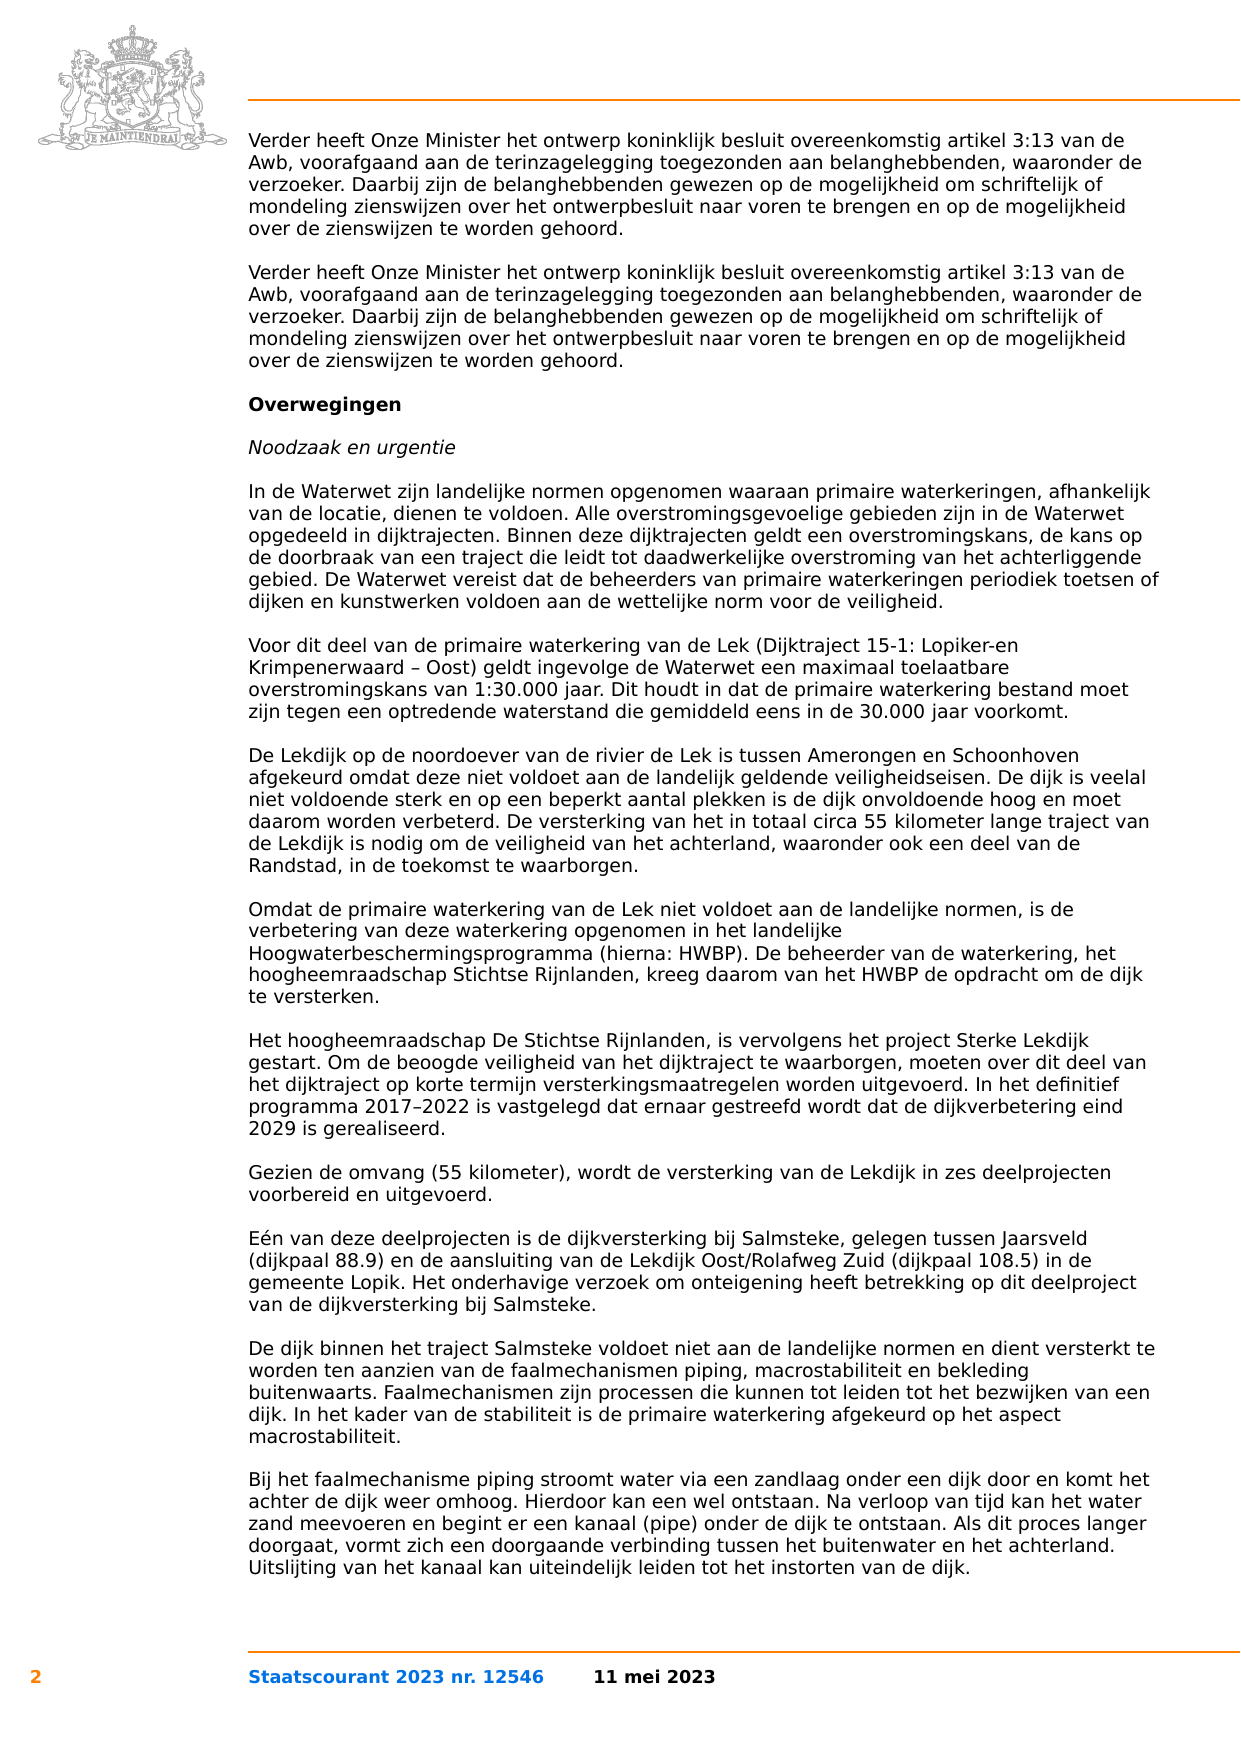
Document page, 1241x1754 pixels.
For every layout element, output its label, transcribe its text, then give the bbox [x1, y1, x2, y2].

text Voor dit deel van de primaire waterkering van de Lek (Dijktraject 15-1: Lopiker-en Krimpenerwaard – Oost) geldt ingevolge de Waterwet een maximaal toelaatbare overstromingskans van 1:30.000 jaar. Dit houdt in dat de primaire waterkering bestand moet zijn tegen een optredende waterstand die gemiddeld eens in de 30.000 jaar voorkomt. [248, 635, 1163, 723]
text Gezien de omvang (55 kilometer), wordt de versterking van de Lekdijk in zes deelprojecten voorbereid en uitgevoerd. [248, 1162, 1163, 1206]
text Verder heeft Onze Minister het ontwerp koninklijk besluit overeenkomstig artikel 3:13 van de Awb, voorafgaand aan de terinzagelegging toegezonden aan belanghebbenden, waaronder de verzoeker. Daarbij zijn de belanghebbenden gewezen op de mogelijkheid om schriftelijk of mondeling zienswijzen over het ontwerpbesluit naar voren te brengen en op de mogelijkheid over de zienswijzen te worden gehoord. [248, 130, 1163, 240]
picture [38, 25, 227, 150]
subtitle Overwegingen [248, 393, 1163, 415]
text In de Waterwet zijn landelijke normen opgenomen waaraan primaire waterkeringen, afhankelijk van de locatie, dienen te voldoen. Alle overstromingsgevoelige gebieden zijn in de Waterwet opgedeeld in dijktrajecten. Binnen deze dijktrajecten geldt een overstromingskans, de kans op de doorbraak van een traject die leidt tot daadwerkelijke overstroming van het achterliggende gebied. De Waterwet vereist dat de beheerders van primaire waterkeringen periodiek toetsen of dijken en kunstwerken voldoen aan de wettelijke norm voor de veiligheid. [248, 481, 1163, 613]
text Eén van deze deelprojecten is de dijkversterking bij Salmsteke, gelegen tussen Jaarsveld (dijkpaal 88.9) en de aansluiting van de Lekdijk Oost/Rolafweg Zuid (dijkpaal 108.5) in de gemeente Lopik. Het onderhavige verzoek om onteigening heeft betrekking op dit deelproject van de dijkversterking bij Salmsteke. [248, 1228, 1163, 1316]
text De Lekdijk op de noordoever van de rivier de Lek is tussen Amerongen en Schoonhoven afgekeurd omdat deze niet voldoet aan de landelijk geldende veiligheidseisen. De dijk is veelal niet voldoende sterk en op een beperkt aantal plekken is de dijk onvoldoende hoog en moet daarom worden verbeterd. De versterking van het in totaal circa 55 kilometer lange traject van de Lekdijk is nodig om de veiligheid van het achterland, waaronder ook een deel van de Randstad, in de toekomst te waarborgen. [248, 745, 1163, 877]
text Bij het faalmechanisme piping stroomt water via een zandlaag onder een dijk door en komt het achter de dijk weer omhoog. Hierdoor kan een wel ontstaan. Na verloop van tijd kan het water zand meevoeren en begint er een kanaal (pipe) onder de dijk te ontstaan. Als dit proces langer doorgaat, vormt zich een doorgaande verbinding tussen het buitenwater en het achterland. Uitslijting van het kanaal kan uiteindelijk leiden tot het instorten van de dijk. [248, 1469, 1163, 1579]
text Omdat de primaire waterkering van de Lek niet voldoet aan de landelijke normen, is de verbetering van deze waterkering opgenomen in het landelijke Hoogwaterbeschermingsprogramma (hierna: HWBP). De beheerder van de waterkering, het hoogheemraadschap Stichtse Rijnlanden, kreeg daarom van het HWBP de opdracht om de dijk te versterken. [248, 898, 1163, 1008]
subtitle Noodzaak en urgentie [248, 437, 1163, 459]
text Verder heeft Onze Minister het ontwerp koninklijk besluit overeenkomstig artikel 3:13 van de Awb, voorafgaand aan de terinzagelegging toegezonden aan belanghebbenden, waaronder de verzoeker. Daarbij zijn de belanghebbenden gewezen op de mogelijkheid om schriftelijk of mondeling zienswijzen over het ontwerpbesluit naar voren te brengen en op de mogelijkheid over de zienswijzen te worden gehoord. [248, 262, 1163, 372]
text Het hoogheemraadschap De Stichtse Rijnlanden, is vervolgens het project Sterke Lekdijk gestart. Om de beoogde veiligheid van het dijktraject te waarborgen, moeten over dit deel van het dijktraject op korte termijn versterkingsmaatregelen worden uitgevoerd. In het definitief programma 2017–2022 is vastgelegd dat ernaar gestreefd wordt dat de dijkverbetering eind 2029 is gerealiseerd. [248, 1030, 1163, 1140]
text De dijk binnen het traject Salmsteke voldoet niet aan de landelijke normen en dient versterkt te worden ten aanzien van de faalmechanismen piping, macrostabiliteit en bekleding buitenwaarts. Faalmechanismen zijn processen die kunnen tot leiden tot het bezwijken van een dijk. In het kader van de stabiliteit is de primaire waterkering afgekeurd op het aspect macrostabiliteit. [248, 1338, 1163, 1447]
